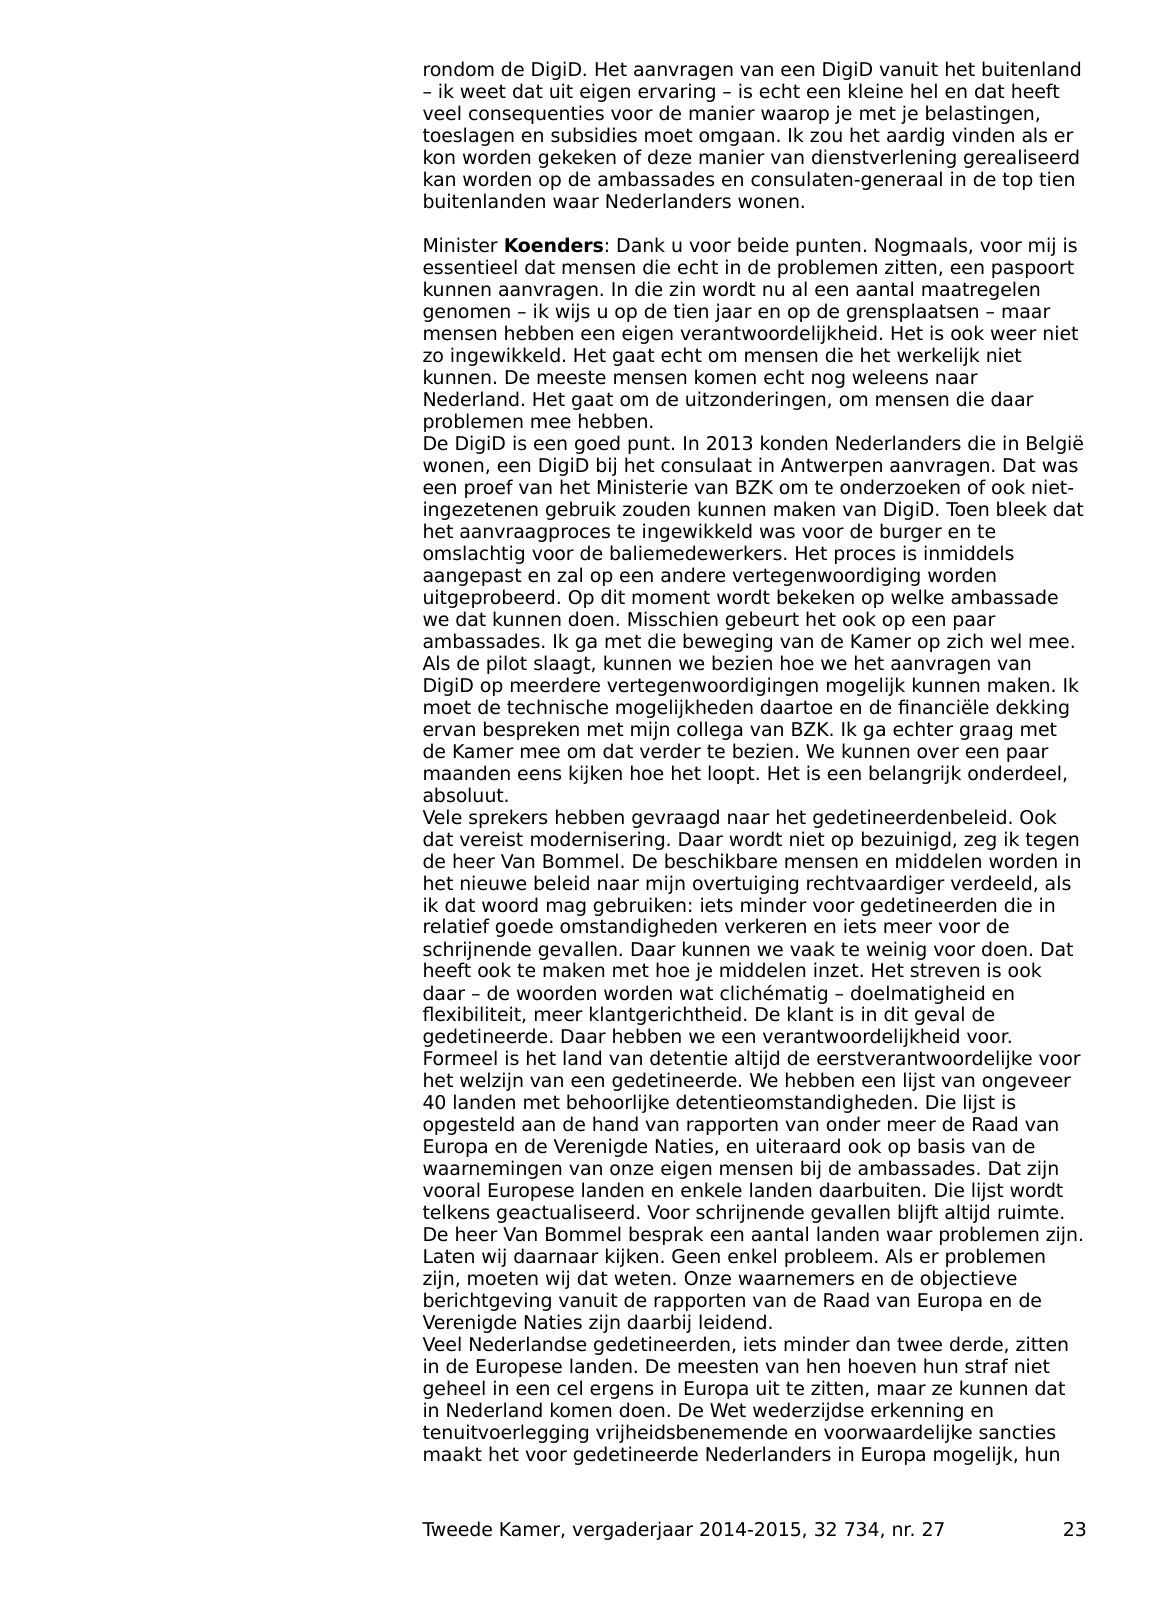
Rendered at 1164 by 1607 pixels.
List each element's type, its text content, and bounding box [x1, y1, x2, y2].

text Vele sprekers hebben gevraagd naar het gedetineerdenbeleid. Ook dat vereist modernisering. Daar wordt niet op bezuinigd, zeg ik tegen de heer Van Bommel. De beschikbare mensen en middelen worden in het nieuwe beleid naar mijn overtuiging rechtvaardiger verdeeld, als ik dat woord mag gebruiken: iets minder voor gedetineerden die in relatief goede omstandigheden verkeren en iets meer voor de schrijnende gevallen. Daar kunnen we vaak te weinig voor doen. Dat heeft ook te maken met hoe je middelen inzet. Het streven is ook daar – de woorden worden wat clichématig – doelmatigheid en flexibiliteit, meer klantgerichtheid. De klant is in dit geval de gedetineerde. Daar hebben we een verantwoordelijkheid voor. [422, 807, 1087, 1048]
text Formeel is het land van detentie altijd de eerstverantwoordelijke voor het welzijn van een gedetineerde. We hebben een lijst van ongeveer 40 landen met behoorlijke detentieomstandigheden. Die lijst is opgesteld aan de hand van rapporten van onder meer de Raad van Europa en de Verenigde Naties, en uiteraard ook op basis van de waarnemingen van onze eigen mensen bij de ambassades. Dat zijn vooral Europese landen en enkele landen daarbuiten. Die lijst wordt telkens geactualiseerd. Voor schrijnende gevallen blijft altijd ruimte. De heer Van Bommel besprak een aantal landen waar problemen zijn. Laten wij daarnaar kijken. Geen enkel probleem. Als er problemen zijn, moeten wij dat weten. Onze waarnemers en de objectieve berichtgeving vanuit de rapporten van de Raad van Europa en de Verenigde Naties zijn daarbij leidend. [422, 1048, 1087, 1334]
text rondom de DigiD. Het aanvragen van een DigiD vanuit het buitenland – ik weet dat uit eigen ervaring – is echt een kleine hel en dat heeft veel consequenties voor de manier waarop je met je belastingen, toeslagen en subsidies moet omgaan. Ik zou het aardig vinden als er kon worden gekeken of deze manier van dienstverlening gerealiseerd kan worden op de ambassades en consulaten-generaal in de top tien buitenlanden waar Nederlanders wonen. [422, 59, 1087, 213]
text Minister Koenders: Dank u voor beide punten. Nogmaals, voor mij is essentieel dat mensen die echt in de problemen zitten, een paspoort kunnen aanvragen. In die zin wordt nu al een aantal maatregelen genomen – ik wijs u op de tien jaar en op de grensplaatsen – maar mensen hebben een eigen verantwoordelijkheid. Het is ook weer niet zo ingewikkeld. Het gaat echt om mensen die het werkelijk niet kunnen. De meeste mensen komen echt nog weleens naar Nederland. Het gaat om de uitzonderingen, om mensen die daar problemen mee hebben. [422, 235, 1087, 433]
text De DigiD is een goed punt. In 2013 konden Nederlanders die in België wonen, een DigiD bij het consulaat in Antwerpen aanvragen. Dat was een proef van het Ministerie van BZK om te onderzoeken of ook niet-ingezetenen gebruik zouden kunnen maken van DigiD. Toen bleek dat het aanvraagproces te ingewikkeld was voor de burger en te omslachtig voor de baliemedewerkers. Het proces is inmiddels aangepast en zal op een andere vertegenwoordiging worden uitgeprobeerd. Op dit moment wordt bekeken op welke ambassade we dat kunnen doen. Misschien gebeurt het ook op een paar ambassades. Ik ga met die beweging van de Kamer op zich wel mee. Als de pilot slaagt, kunnen we bezien hoe we het aanvragen van DigiD op meerdere vertegenwoordigingen mogelijk kunnen maken. Ik moet de technische mogelijkheden daartoe en de financiële dekking ervan bespreken met mijn collega van BZK. Ik ga echter graag met de Kamer mee om dat verder te bezien. We kunnen over een paar maanden eens kijken hoe het loopt. Het is een belangrijk onderdeel, absoluut. [422, 433, 1087, 807]
text Veel Nederlandse gedetineerden, iets minder dan twee derde, zitten in de Europese landen. De meesten van hen hoeven hun straf niet geheel in een cel ergens in Europa uit te zitten, maar ze kunnen dat in Nederland komen doen. De Wet wederzijdse erkenning en tenuitvoerlegging vrijheidsbenemende en voorwaardelijke sancties maakt het voor gedetineerde Nederlanders in Europa mogelijk, hun [422, 1334, 1087, 1466]
